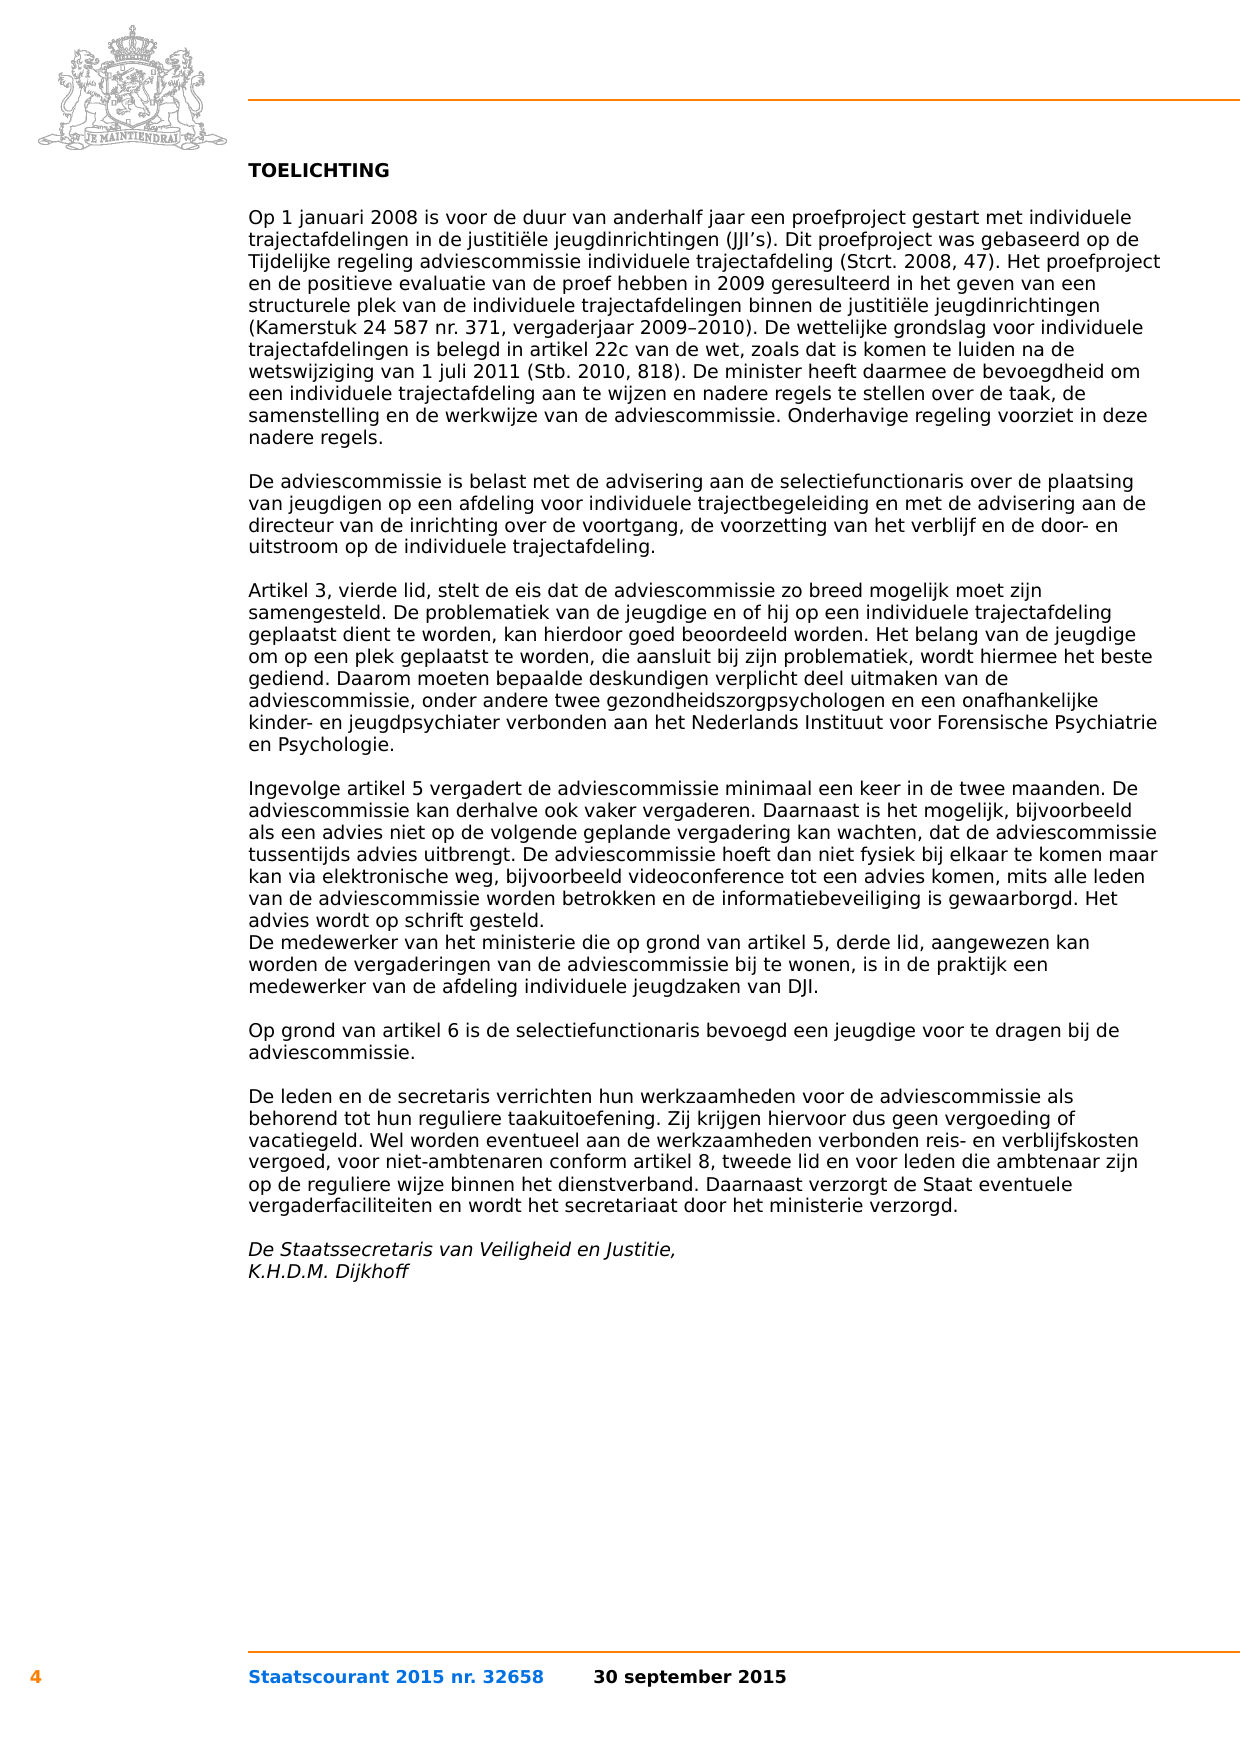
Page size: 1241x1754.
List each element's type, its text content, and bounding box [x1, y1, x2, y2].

text Ingevolge artikel 5 vergadert de adviescommissie minimaal een keer in de twee maanden. De adviescommissie kan derhalve ook vaker vergaderen. Daarnaast is het mogelijk, bijvoorbeeld als een advies niet op de volgende geplande vergadering kan wachten, dat de adviescommissie tussentijds advies uitbrengt. De adviescommissie hoeft dan niet fysiek bij elkaar te komen maar kan via elektronische weg, bijvoorbeeld videoconference tot een advies komen, mits alle leden van de adviescommissie worden betrokken en de informatiebeveiliging is gewaarborgd. Het advies wordt op schrift gesteld. [248, 778, 1163, 932]
text De medewerker van het ministerie die op grond van artikel 5, derde lid, aangewezen kan worden de vergaderingen van de adviescommissie bij te wonen, is in de praktijk een medewerker van de afdeling individuele jeugdzaken van DJI. [248, 932, 1163, 998]
picture [38, 25, 227, 150]
subtitle TOELICHTING [248, 160, 1163, 182]
text De leden en de secretaris verrichten hun werkzaamheden voor de adviescommissie als behorend tot hun reguliere taakuitoefening. Zij krijgen hiervoor dus geen vergoeding of vacatiegeld. Wel worden eventueel aan de werkzaamheden verbonden reis- en verblijfskosten vergoed, voor niet-ambtenaren conform artikel 8, tweede lid en voor leden die ambtenaar zijn op de reguliere wijze binnen het dienstverband. Daarnaast verzorgt de Staat eventuele vergaderfaciliteiten en wordt het secretariaat door het ministerie verzorgd. [248, 1086, 1163, 1217]
text Op grond van artikel 6 is de selectiefunctionaris bevoegd een jeugdige voor te dragen bij de adviescommissie. [248, 1020, 1163, 1064]
text De adviescommissie is belast met de advisering aan de selectiefunctionaris over de plaatsing van jeugdigen op een afdeling voor individuele trajectbegeleiding en met de advisering aan de directeur van de inrichting over de voortgang, de voorzetting van het verblijf en de door- en uitstroom op de individuele trajectafdeling. [248, 471, 1163, 558]
text De Staatssecretaris van Veiligheid en Justitie, K.H.D.M. Dijkhoff [248, 1239, 1163, 1283]
text Artikel 3, vierde lid, stelt de eis dat de adviescommissie zo breed mogelijk moet zijn samengesteld. De problematiek van de jeugdige en of hij op een individuele trajectafdeling geplaatst dient te worden, kan hierdoor goed beoordeeld worden. Het belang van de jeugdige om op een plek geplaatst te worden, die aansluit bij zijn problematiek, wordt hiermee het beste gediend. Daarom moeten bepaalde deskundigen verplicht deel uitmaken van de adviescommissie, onder andere twee gezondheidszorgpsychologen en een onafhankelijke kinder- en jeugdpsychiater verbonden aan het Nederlands Instituut voor Forensische Psychiatrie en Psychologie. [248, 580, 1163, 756]
text Op 1 januari 2008 is voor de duur van anderhalf jaar een proefproject gestart met individuele trajectafdelingen in de justitiële jeugdinrichtingen (JJI’s). Dit proefproject was gebaseerd op de Tijdelijke regeling adviescommissie individuele trajectafdeling (Stcrt. 2008, 47). Het proefproject en de positieve evaluatie van de proef hebben in 2009 geresulteerd in het geven van een structurele plek van de individuele trajectafdelingen binnen de justitiële jeugdinrichtingen (Kamerstuk 24 587 nr. 371, vergaderjaar 2009–2010). De wettelijke grondslag voor individuele trajectafdelingen is belegd in artikel 22c van de wet, zoals dat is komen te luiden na de wetswijziging van 1 juli 2011 (Stb. 2010, 818). De minister heeft daarmee de bevoegdheid om een individuele trajectafdeling aan te wijzen en nadere regels te stellen over de taak, de samenstelling en de werkwijze van de adviescommissie. Onderhavige regeling voorziet in deze nadere regels. [248, 207, 1163, 449]
